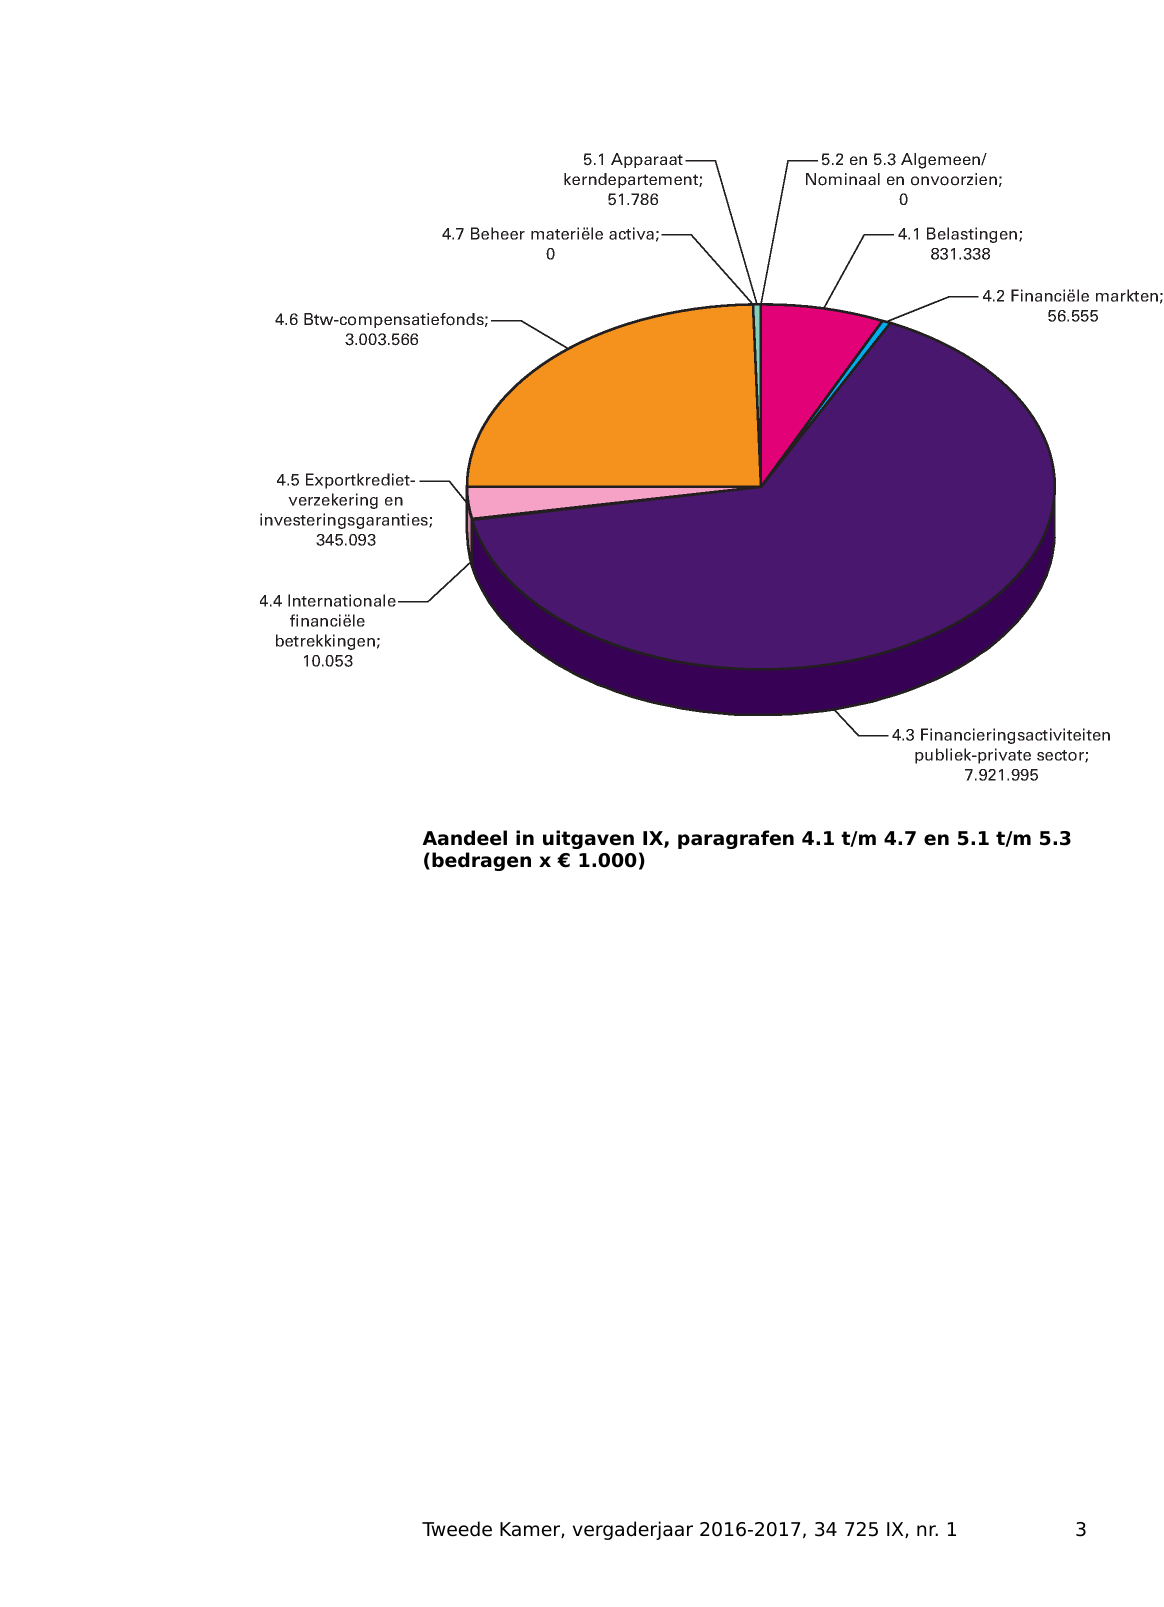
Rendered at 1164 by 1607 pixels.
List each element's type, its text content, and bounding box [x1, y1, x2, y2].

picture [259, 152, 1164, 784]
subtitle Aandeel in uitgaven IX, paragrafen 4.1 t/m 4.7 en 5.1 t/m 5.3 (bedragen x € 1.000) [422, 828, 1087, 872]
